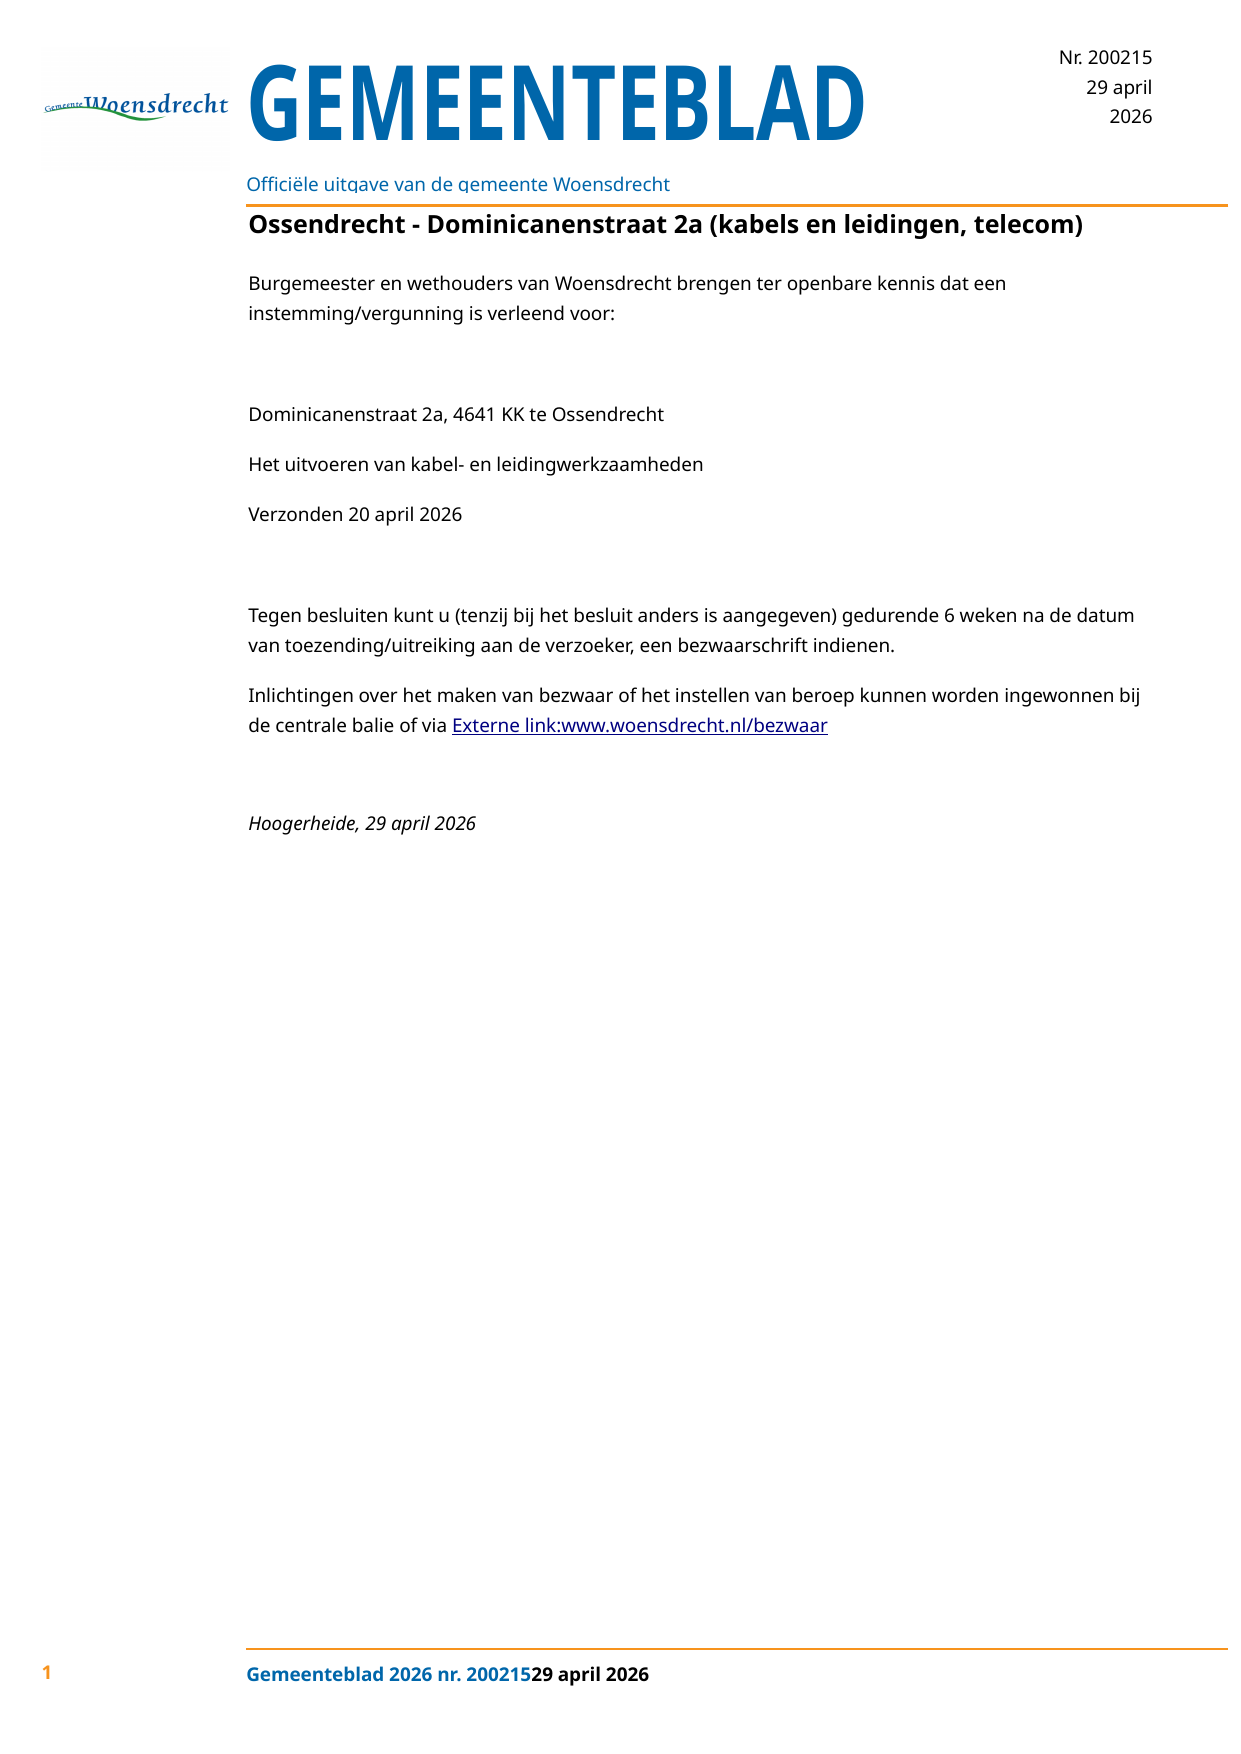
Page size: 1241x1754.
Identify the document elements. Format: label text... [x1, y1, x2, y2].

text Burgemeester en wethouders van Woensdrecht brengen ter openbare kennis dat een instemming/vergunning is verleend voor: [248, 270, 1152, 326]
text Het uitvoeren van kabel- en leidingwerkzaamheden [248, 451, 1152, 477]
text Tegen besluiten kunt u (tenzij bij het besluit anders is aangegeven) gedurende 6 weken na de datum van toezending/uitreiking aan de verzoeker, een bezwaarschrift indienen. [248, 602, 1152, 658]
text Inlichtingen over het maken van bezwaar of het instellen van beroep kunnen worden ingewonnen bij de centrale balie of via Externe link:www.woensdrecht.nl/bezwaar [248, 682, 1152, 738]
text Ossendrecht - Dominicanenstraat 2a (kabels en leidingen, telecom) [248, 207, 1152, 241]
text Verzonden 20 april 2026 [248, 502, 1152, 527]
picture [41, 47, 231, 172]
text Dominicanenstraat 2a, 4641 KK te Ossendrecht [248, 401, 1152, 426]
text Hoogerheide, 29 april 2026 [248, 810, 1152, 836]
